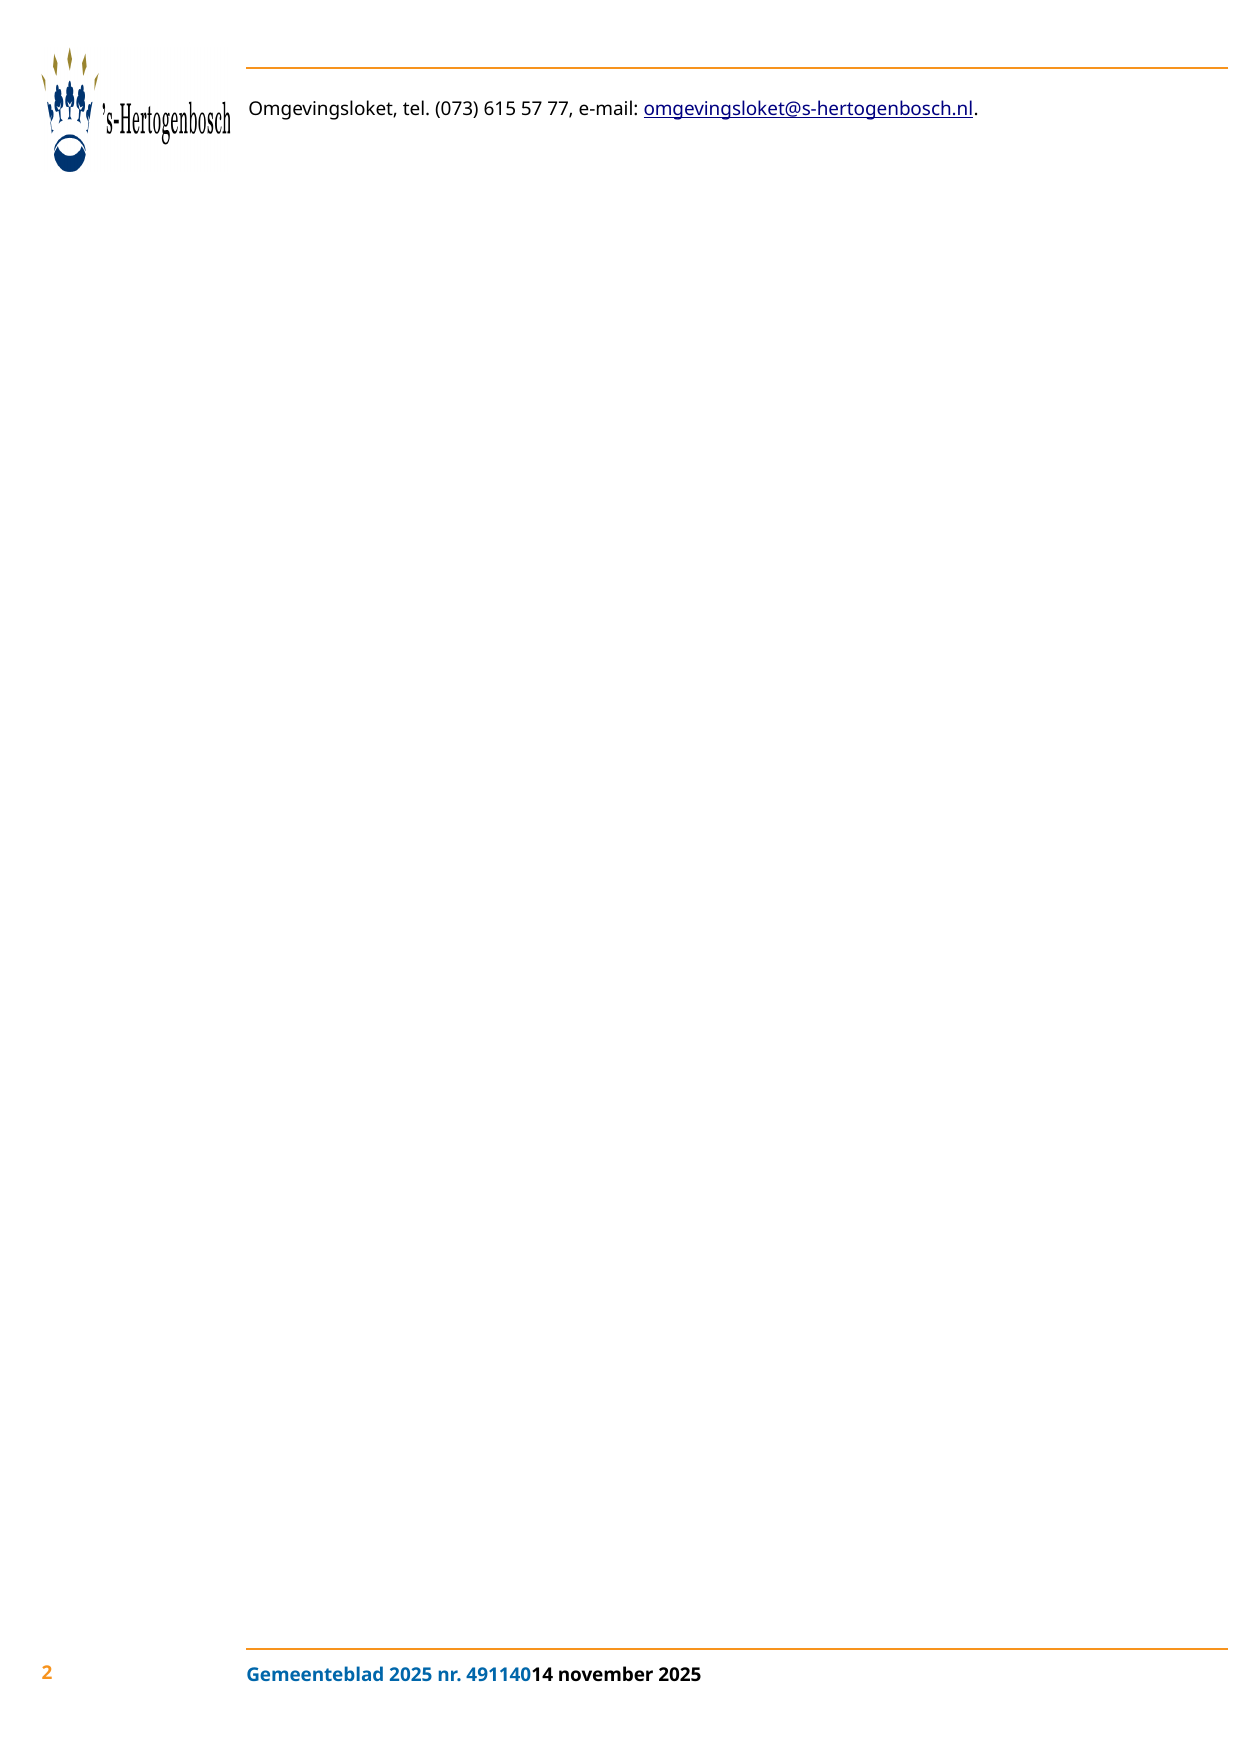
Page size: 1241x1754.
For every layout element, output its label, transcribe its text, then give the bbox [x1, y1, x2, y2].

picture [41, 47, 231, 172]
text Omgevingsloket, tel. (073) 615 57 77, e-mail: omgevingsloket@s-hertogenbosch.nl. [248, 95, 1152, 121]
